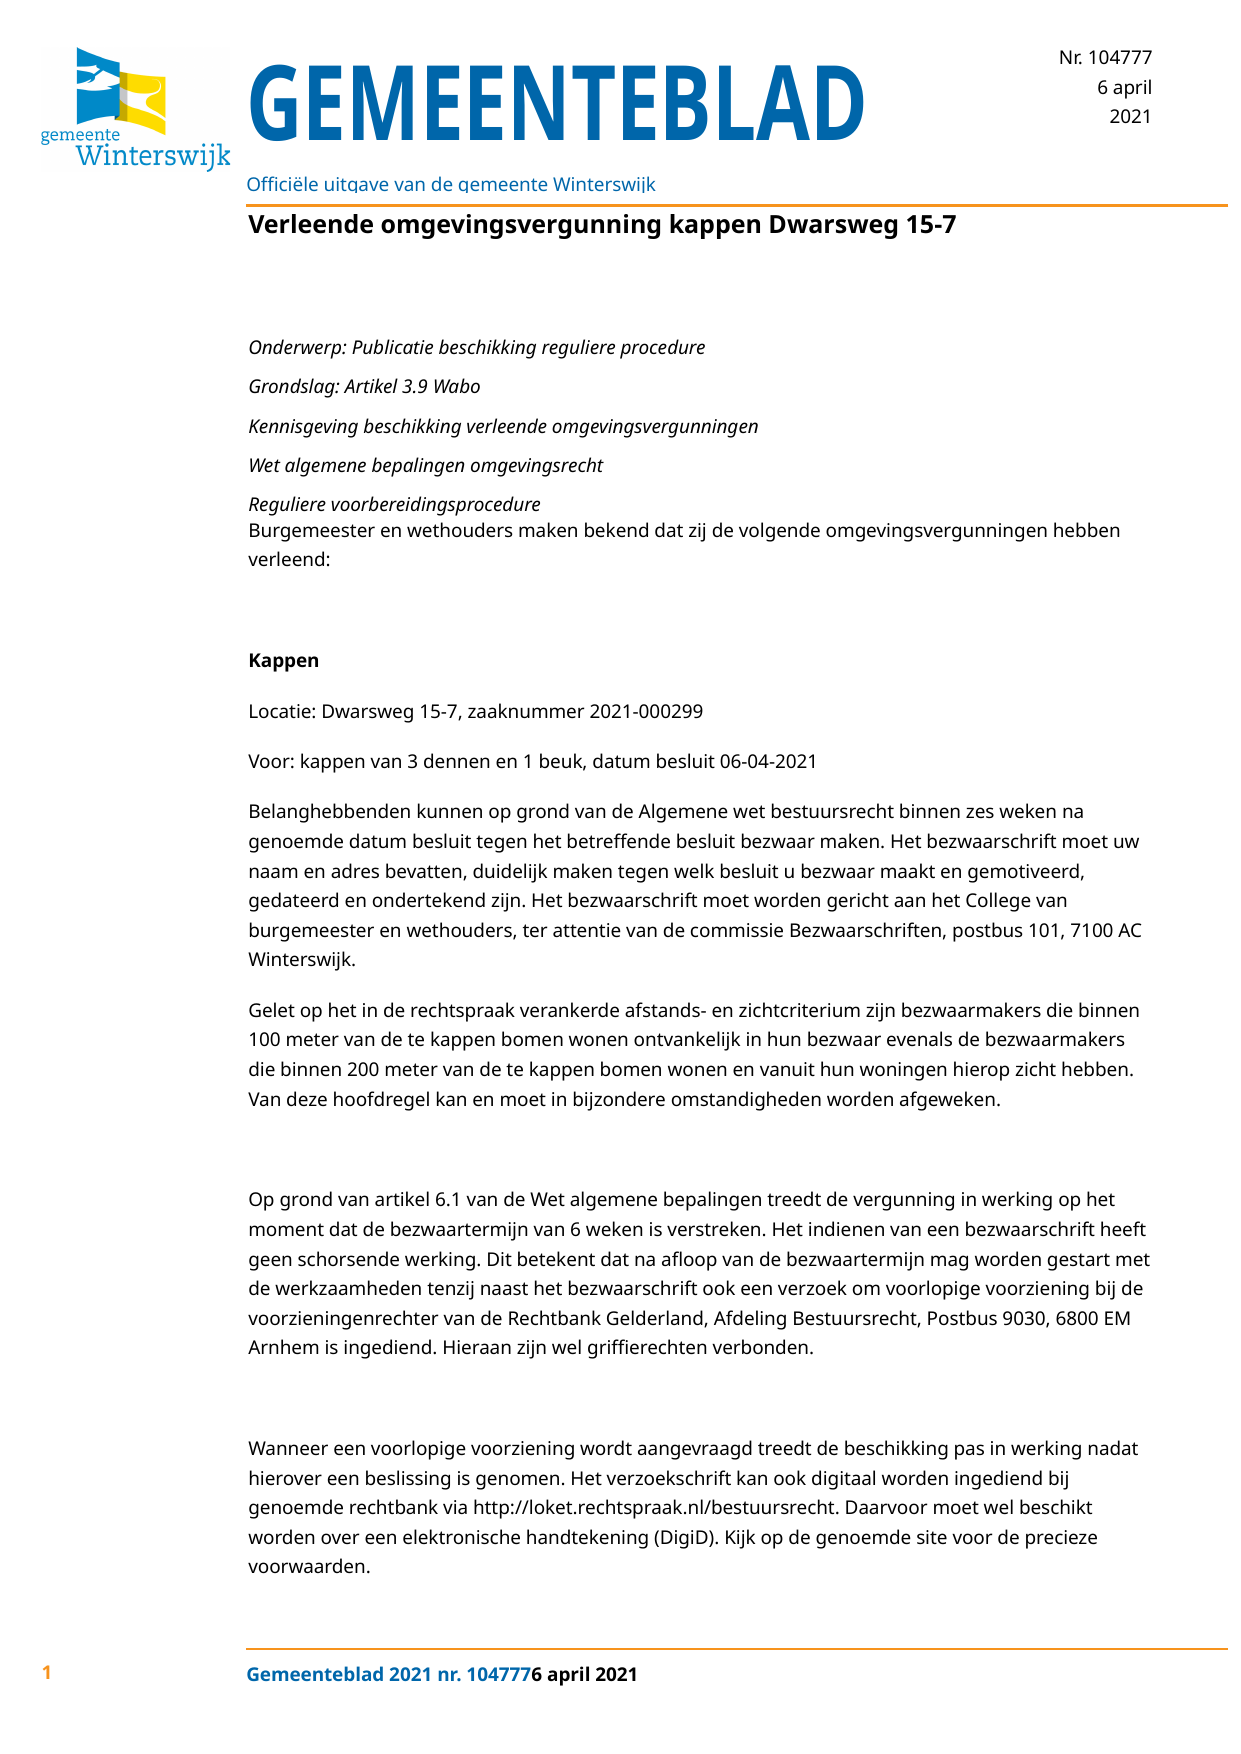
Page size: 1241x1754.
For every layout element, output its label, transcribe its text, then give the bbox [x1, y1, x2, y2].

text Belanghebbenden kunnen op grond van de Algemene wet bestuursrecht binnen zes weken na genoemde datum besluit tegen het betreffende besluit bezwaar maken. Het bezwaarschrift moet uw naam en adres bevatten, duidelijk maken tegen welk besluit u bezwaar maakt en gemotiveerd, gedateerd en ondertekend zijn. Het bezwaarschrift moet worden gericht aan het College van burgemeester en wethouders, ter attentie van de commissie Bezwaarschriften, postbus 101, 7100 AC Winterswijk. [248, 799, 1152, 972]
text Verleende omgevingsvergunning kappen Dwarsweg 15-7 [248, 207, 1152, 241]
picture [41, 47, 231, 172]
text Op grond van artikel 6.1 van de Wet algemene bepalingen treedt de vergunning in werking op het moment dat de bezwaartermijn van 6 weken is verstreken. Het indienen van een bezwaarschrift heeft geen schorsende werking. Dit betekent dat na afloop van de bezwaartermijn mag worden gestart met de werkzaamheden tenzij naast het bezwaarschrift ook een verzoek om voorlopige voorziening bij de voorzieningenrechter van de Rechtbank Gelderland, Afdeling Bestuursrecht, Postbus 9030, 6800 EM Arnhem is ingediend. Hieraan zijn wel griffierechten verbonden. [248, 1187, 1152, 1360]
text Gelet op het in de rechtspraak verankerde afstands- en zichtcriterium zijn bezwaarmakers die binnen 100 meter van de te kappen bomen wonen ontvankelijk in hun bezwaar evenals de bezwaarmakers die binnen 200 meter van de te kappen bomen wonen en vanuit hun woningen hierop zicht hebben. Van deze hoofdregel kan en moet in bijzondere omstandigheden worden afgeweken. [248, 997, 1152, 1112]
text Wanneer een voorlopige voorziening wordt aangevraagd treedt de beschikking pas in werking nadat hierover een beslissing is genomen. Het verzoekschrift kan ook digitaal worden ingediend bij genoemde rechtbank via http://loket.rechtspraak.nl/bestuursrecht. Daarvoor moet wel beschikt worden over een elektronische handtekening (DigiD). Kijk op de genoemde site voor de precieze voorwaarden. [248, 1435, 1152, 1579]
text Grondslag: Artikel 3.9 Wabo [248, 373, 1152, 399]
text Locatie: Dwarsweg 15-7, zaaknummer 2021-000299 [248, 698, 1152, 724]
picture [225, 153, 231, 162]
text Kappen [248, 647, 1152, 673]
text Kennisgeving beschikking verleende omgevingsvergunningen [248, 413, 1152, 438]
text Burgemeester en wethouders maken bekend dat zij de volgende omgevingsvergunningen hebben verleend: [248, 517, 1152, 572]
text Reguliere voorbereidingsprocedure [248, 491, 1152, 517]
text Wet algemene bepalingen omgevingsrecht [248, 452, 1152, 478]
text Voor: kappen van 3 dennen en 1 beuk, datum besluit 06-04-2021 [248, 748, 1152, 774]
text Onderwerp: Publicatie beschikking reguliere procedure [248, 334, 1152, 360]
